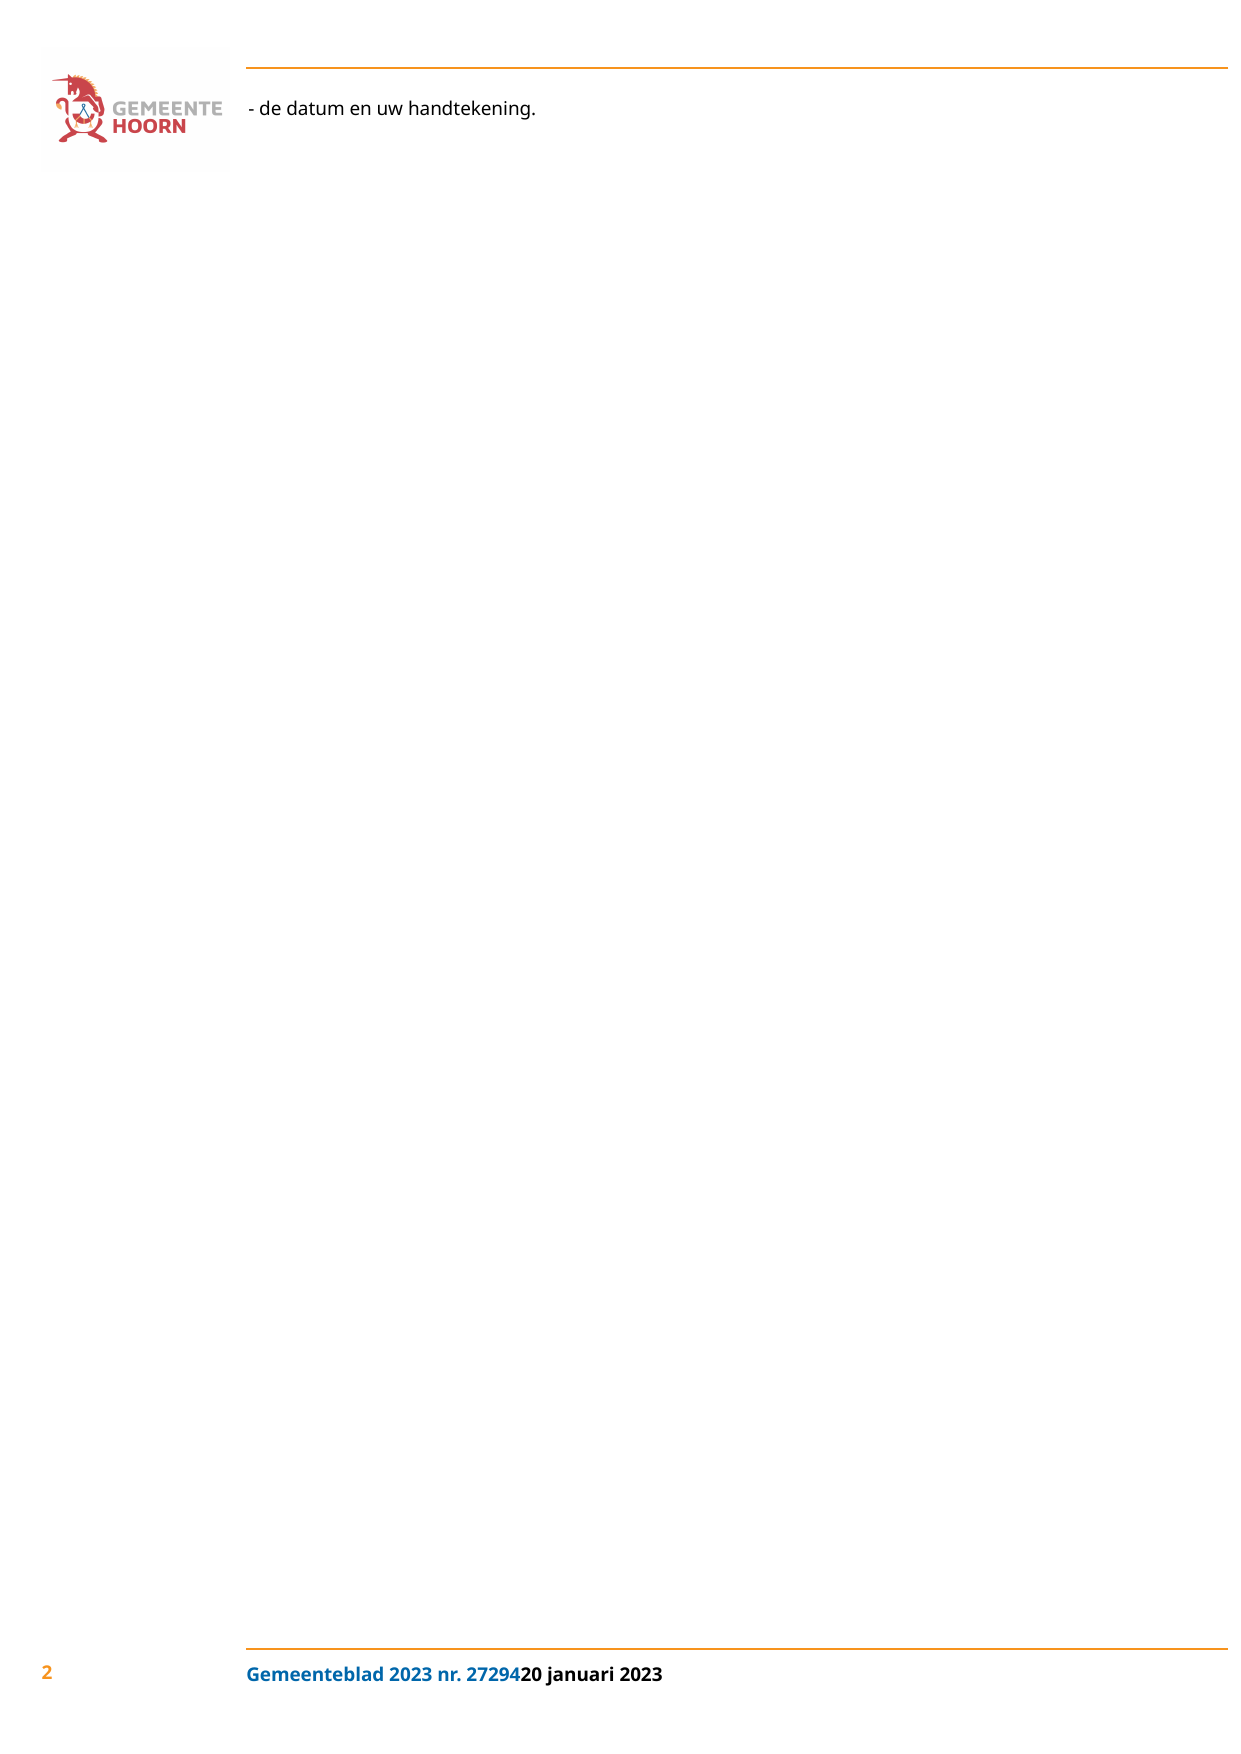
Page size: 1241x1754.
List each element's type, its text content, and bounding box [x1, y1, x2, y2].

text - de datum en uw handtekening. [248, 95, 1152, 121]
picture [41, 47, 231, 172]
